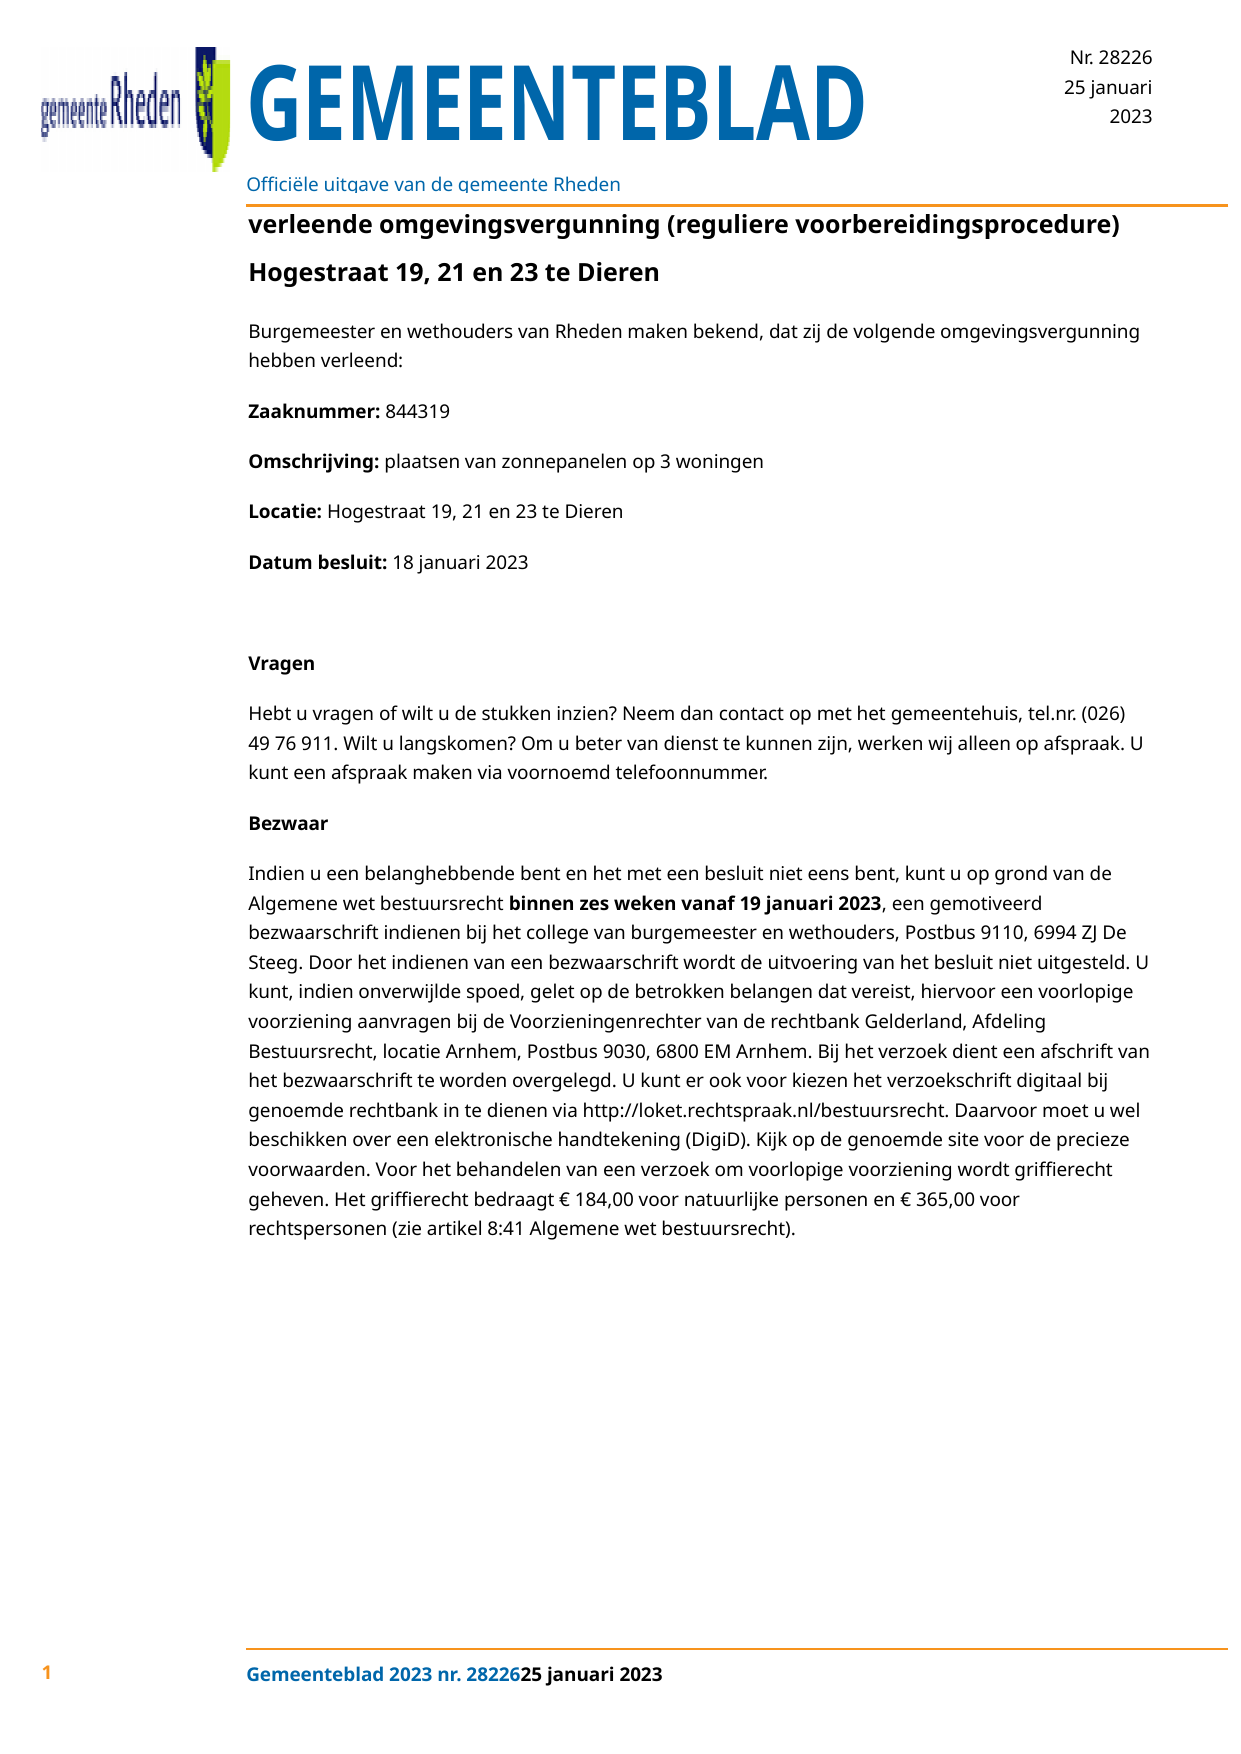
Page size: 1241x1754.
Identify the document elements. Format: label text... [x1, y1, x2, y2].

text Omschrijving: plaatsen van zonnepanelen op 3 woningen [248, 448, 1152, 474]
text Burgemeester en wethouders van Rheden maken bekend, dat zij de volgende omgevingsvergunning hebben verleend: [248, 318, 1152, 373]
text Datum besluit: 18 januari 2023 [248, 549, 1152, 575]
text Vragen [248, 650, 1152, 676]
text verleende omgevingsvergunning (reguliere voorbereidingsprocedure) Hogestraat 19, 21 en 23 te Dieren [248, 207, 1152, 288]
text Hebt u vragen of wilt u de stukken inzien? Neem dan contact op met het gemeentehuis, tel.nr. (026) 49 76 911. Wilt u langskomen? Om u beter van dienst te kunnen zijn, werken wij alleen op afspraak. U kunt een afspraak maken via voornoemd telefoonnummer. [248, 700, 1152, 785]
text Bezwaar [248, 810, 1152, 836]
text Locatie: Hogestraat 19, 21 en 23 te Dieren [248, 499, 1152, 524]
picture [41, 47, 231, 172]
text Indien u een belanghebbende bent en het met een besluit niet eens bent, kunt u op grond van de Algemene wet bestuursrecht binnen zes weken vanaf 19 januari 2023, een gemotiveerd bezwaarschrift indienen bij het college van burgemeester en wethouders, Postbus 9110, 6994 ZJ De Steeg. Door het indienen van een bezwaarschrift wordt de uitvoering van het besluit niet uitgesteld. U kunt, indien onverwijlde spoed, gelet op de betrokken belangen dat vereist, hiervoor een voorlopige voorziening aanvragen bij de Voorzieningenrechter van de rechtbank Gelderland, Afdeling Bestuursrecht, locatie Arnhem, Postbus 9030, 6800 EM Arnhem. Bij het verzoek dient een afschrift van het bezwaarschrift te worden overgelegd. U kunt er ook voor kiezen het verzoekschrift digitaal bij genoemde rechtbank in te dienen via http://loket.rechtspraak.nl/bestuursrecht. Daarvoor moet u wel beschikken over een elektronische handtekening (DigiD). Kijk op de genoemde site voor de precieze voorwaarden. Voor het behandelen van een verzoek om voorlopige voorziening wordt griffierecht geheven. Het griffierecht bedraagt € 184,00 voor natuurlijke personen en € 365,00 voor rechtspersonen (zie artikel 8:41 Algemene wet bestuursrecht). [248, 860, 1152, 1241]
text Zaaknummer: 844319 [248, 398, 1152, 424]
